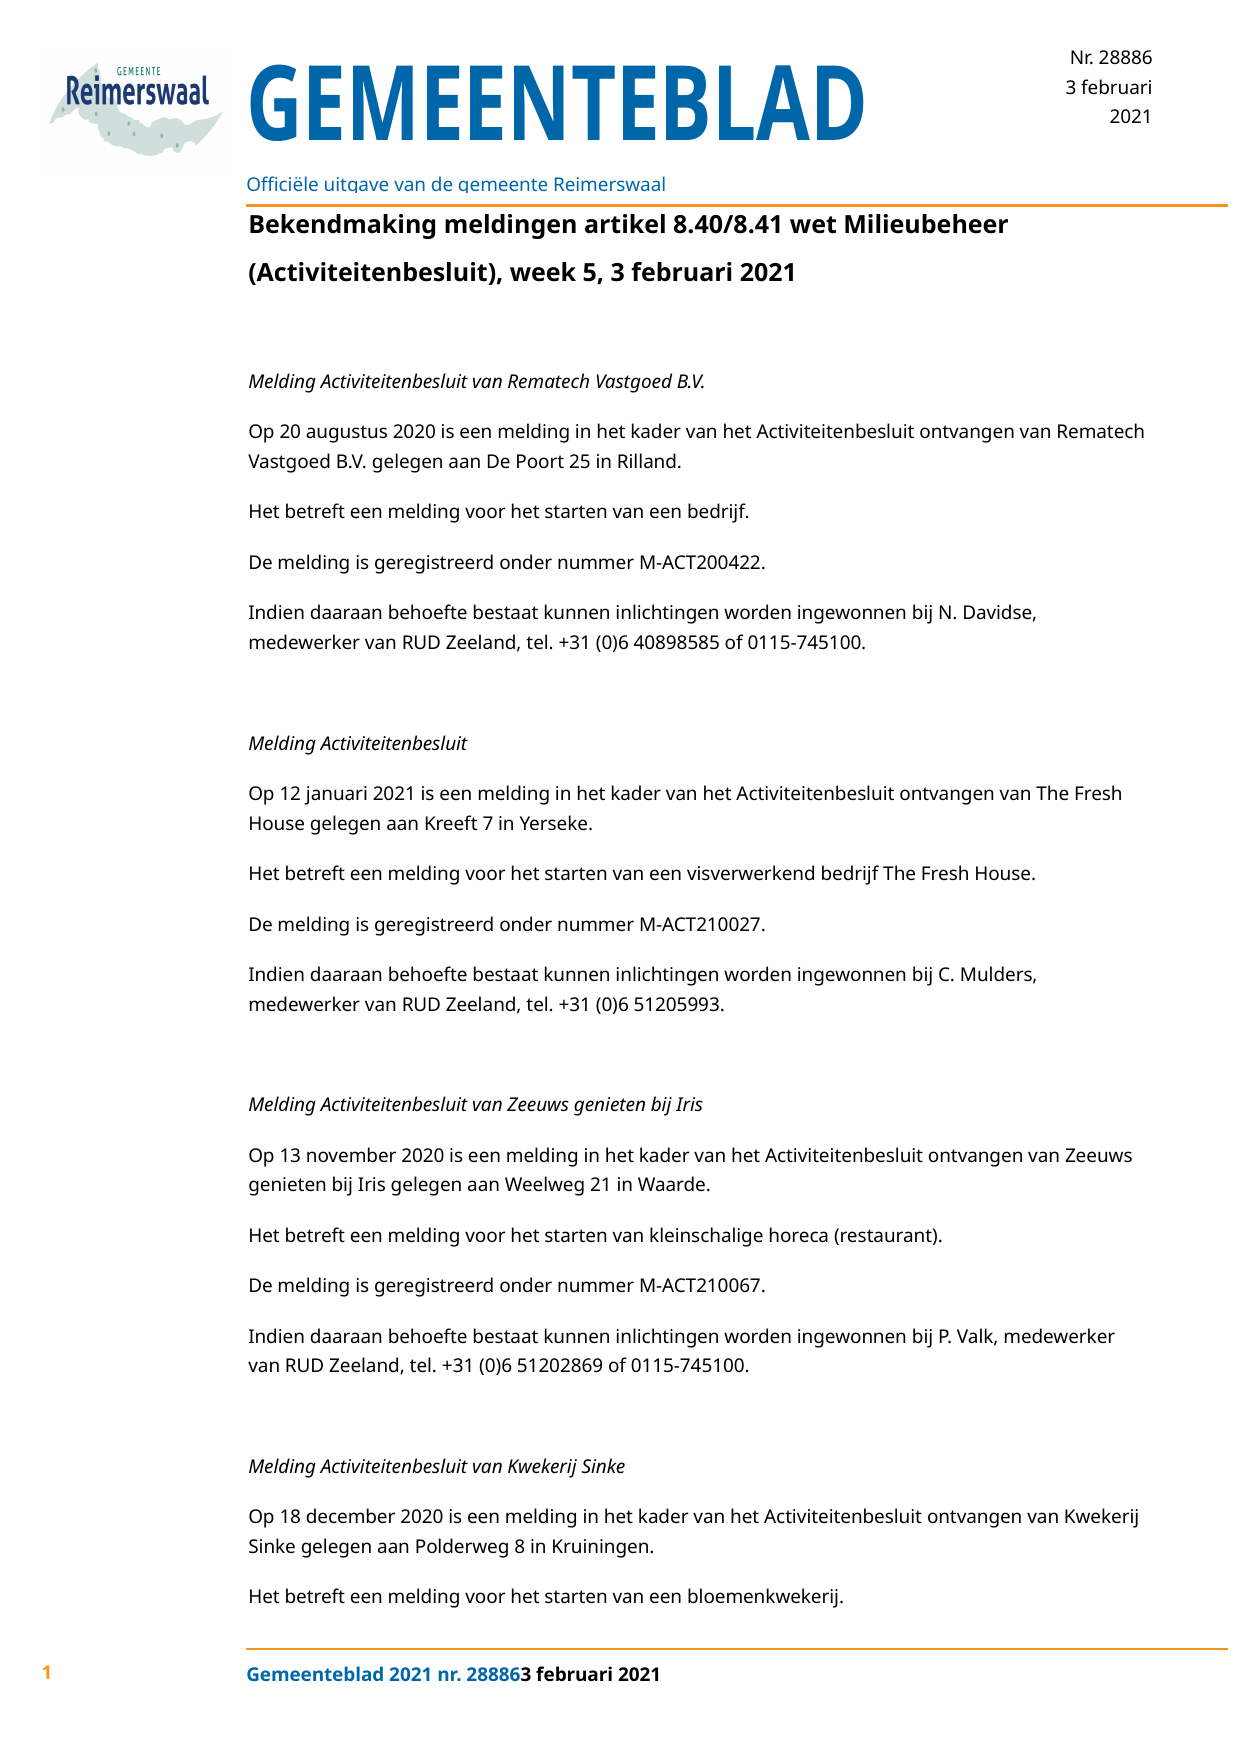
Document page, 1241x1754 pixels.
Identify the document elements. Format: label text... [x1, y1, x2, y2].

text Melding Activiteitenbesluit van Rematech Vastgoed B.V. [248, 368, 1152, 394]
text De melding is geregistreerd onder nummer M-ACT200422. [248, 549, 1152, 575]
text Bekendmaking meldingen artikel 8.40/8.41 wet Milieubeheer (Activiteitenbesluit), week 5, 3 februari 2021 [248, 207, 1152, 288]
text Het betreft een melding voor het starten van een bloemenkwekerij. [248, 1584, 1152, 1609]
text Indien daaraan behoefte bestaat kunnen inlichtingen worden ingewonnen bij P. Valk, medewerker van RUD Zeeland, tel. +31 (0)6 51202869 of 0115-745100. [248, 1323, 1152, 1378]
picture [41, 47, 231, 172]
text Melding Activiteitenbesluit van Kwekerij Sinke [248, 1453, 1152, 1479]
text Op 20 augustus 2020 is een melding in het kader van het Activiteitenbesluit ontvangen van Rematech Vastgoed B.V. gelegen aan De Poort 25 in Rilland. [248, 419, 1152, 474]
text Het betreft een melding voor het starten van een bedrijf. [248, 499, 1152, 524]
text Op 13 november 2020 is een melding in het kader van het Activiteitenbesluit ontvangen van Zeeuws genieten bij Iris gelegen aan Weelweg 21 in Waarde. [248, 1142, 1152, 1197]
text Indien daaraan behoefte bestaat kunnen inlichtingen worden ingewonnen bij C. Mulders, medewerker van RUD Zeeland, tel. +31 (0)6 51205993. [248, 961, 1152, 1017]
text Het betreft een melding voor het starten van kleinschalige horeca (restaurant). [248, 1222, 1152, 1248]
text Op 18 december 2020 is een melding in het kader van het Activiteitenbesluit ontvangen van Kwekerij Sinke gelegen aan Polderweg 8 in Kruiningen. [248, 1504, 1152, 1559]
text Melding Activiteitenbesluit [248, 730, 1152, 756]
text De melding is geregistreerd onder nummer M-ACT210027. [248, 911, 1152, 937]
text De melding is geregistreerd onder nummer M-ACT210067. [248, 1272, 1152, 1298]
text Indien daaraan behoefte bestaat kunnen inlichtingen worden ingewonnen bij N. Davidse, medewerker van RUD Zeeland, tel. +31 (0)6 40898585 of 0115-745100. [248, 599, 1152, 655]
text Het betreft een melding voor het starten van een visverwerkend bedrijf The Fresh House. [248, 860, 1152, 886]
text Op 12 januari 2021 is een melding in het kader van het Activiteitenbesluit ontvangen van The Fresh House gelegen aan Kreeft 7 in Yerseke. [248, 780, 1152, 836]
text Melding Activiteitenbesluit van Zeeuws genieten bij Iris [248, 1092, 1152, 1117]
